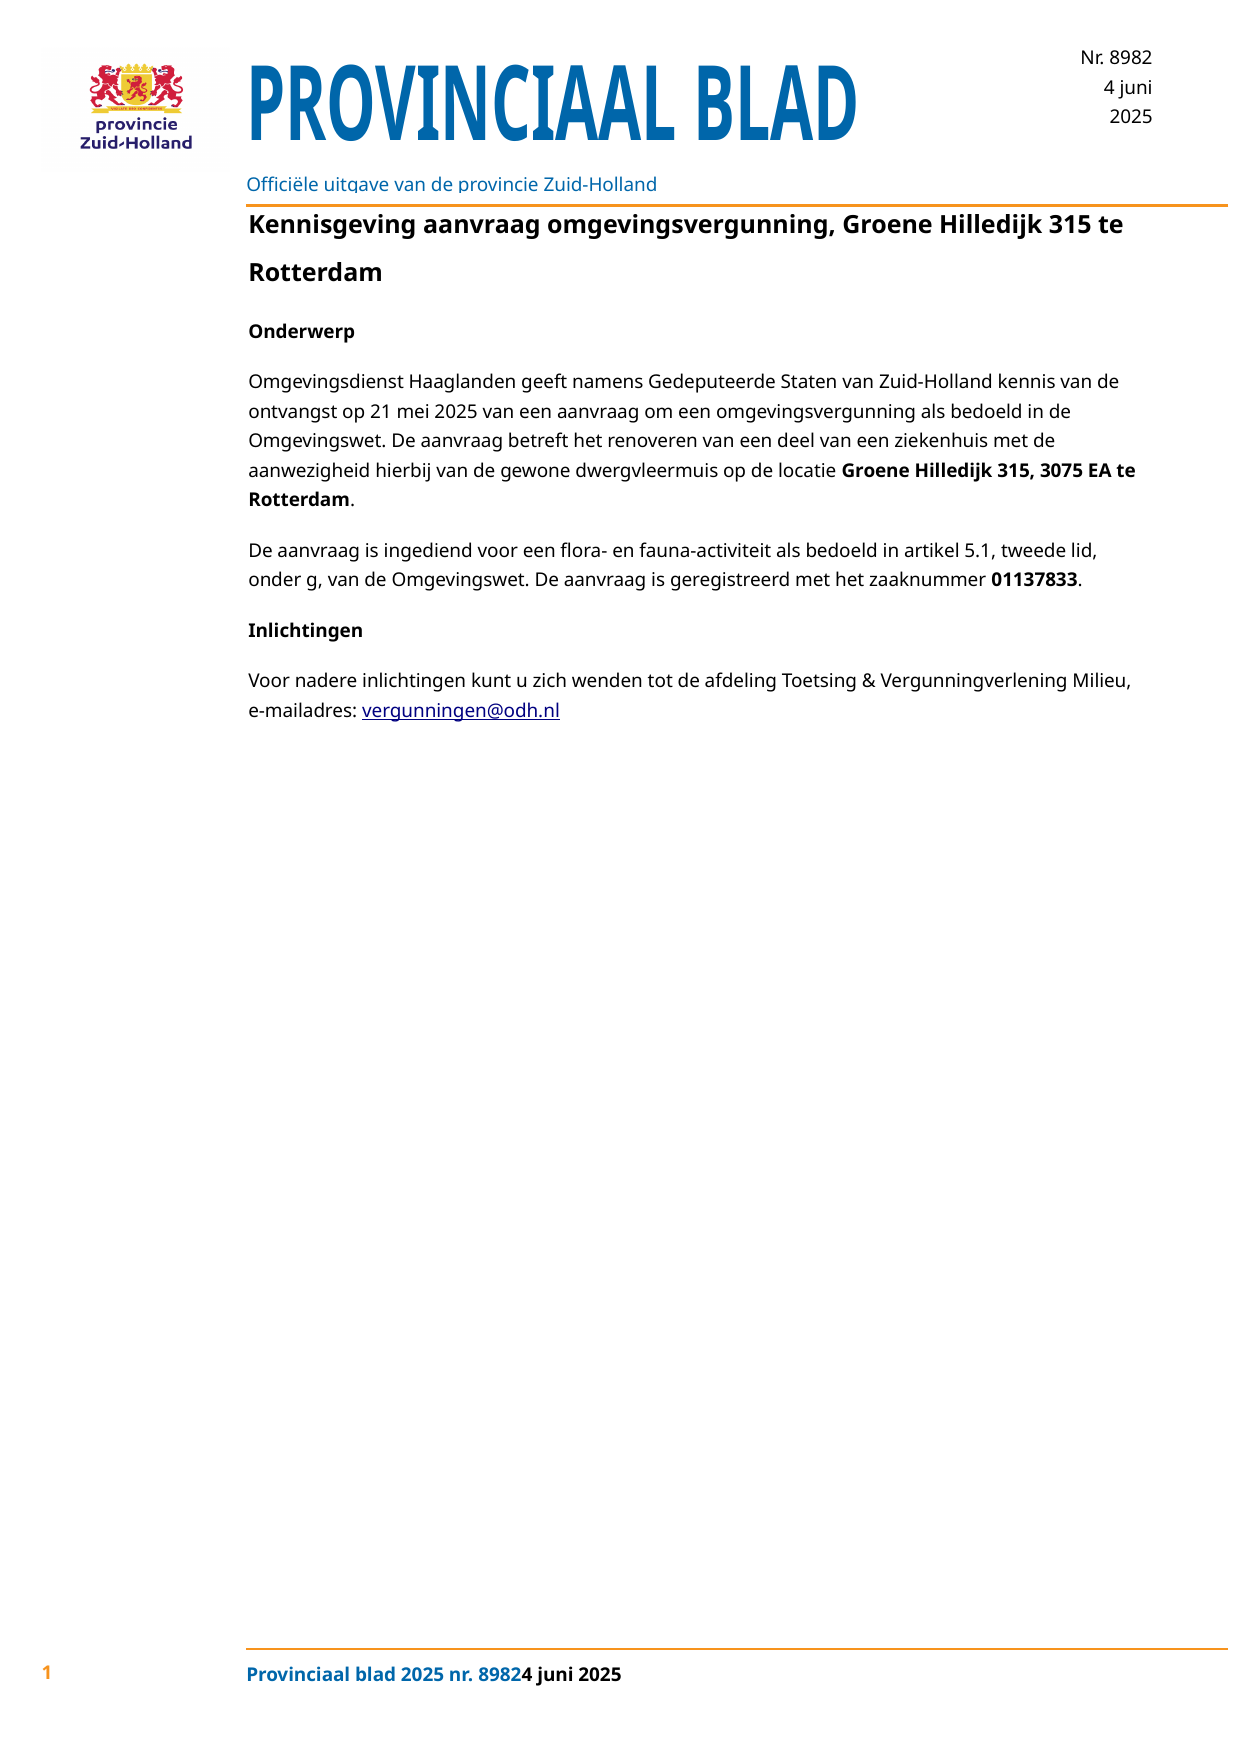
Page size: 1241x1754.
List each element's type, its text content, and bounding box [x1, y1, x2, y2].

text Kennisgeving aanvraag omgevingsvergunning, Groene Hilledijk 315 te Rotterdam [248, 207, 1152, 288]
text Inlichtingen [248, 617, 1152, 643]
text Onderwerp [248, 318, 1152, 344]
picture [41, 47, 231, 172]
text Omgevingsdienst Haaglanden geeft namens Gedeputeerde Staten van Zuid-Holland kennis van de ontvangst op 21 mei 2025 van een aanvraag om een omgevingsvergunning als bedoeld in de Omgevingswet. De aanvraag betreft het renoveren van een deel van een ziekenhuis met de aanwezigheid hierbij van de gewone dwergvleermuis op de locatie Groene Hilledijk 315, 3075 EA te Rotterdam. [248, 368, 1152, 512]
text De aanvraag is ingediend voor een flora- en fauna-activiteit als bedoeld in artikel 5.1, tweede lid, onder g, van de Omgevingswet. De aanvraag is geregistreerd met het zaaknummer 01137833. [248, 537, 1152, 592]
text Voor nadere inlichtingen kunt u zich wenden tot de afdeling Toetsing & Vergunningverlening Milieu, e-mailadres: vergunningen@odh.nl [248, 667, 1152, 723]
